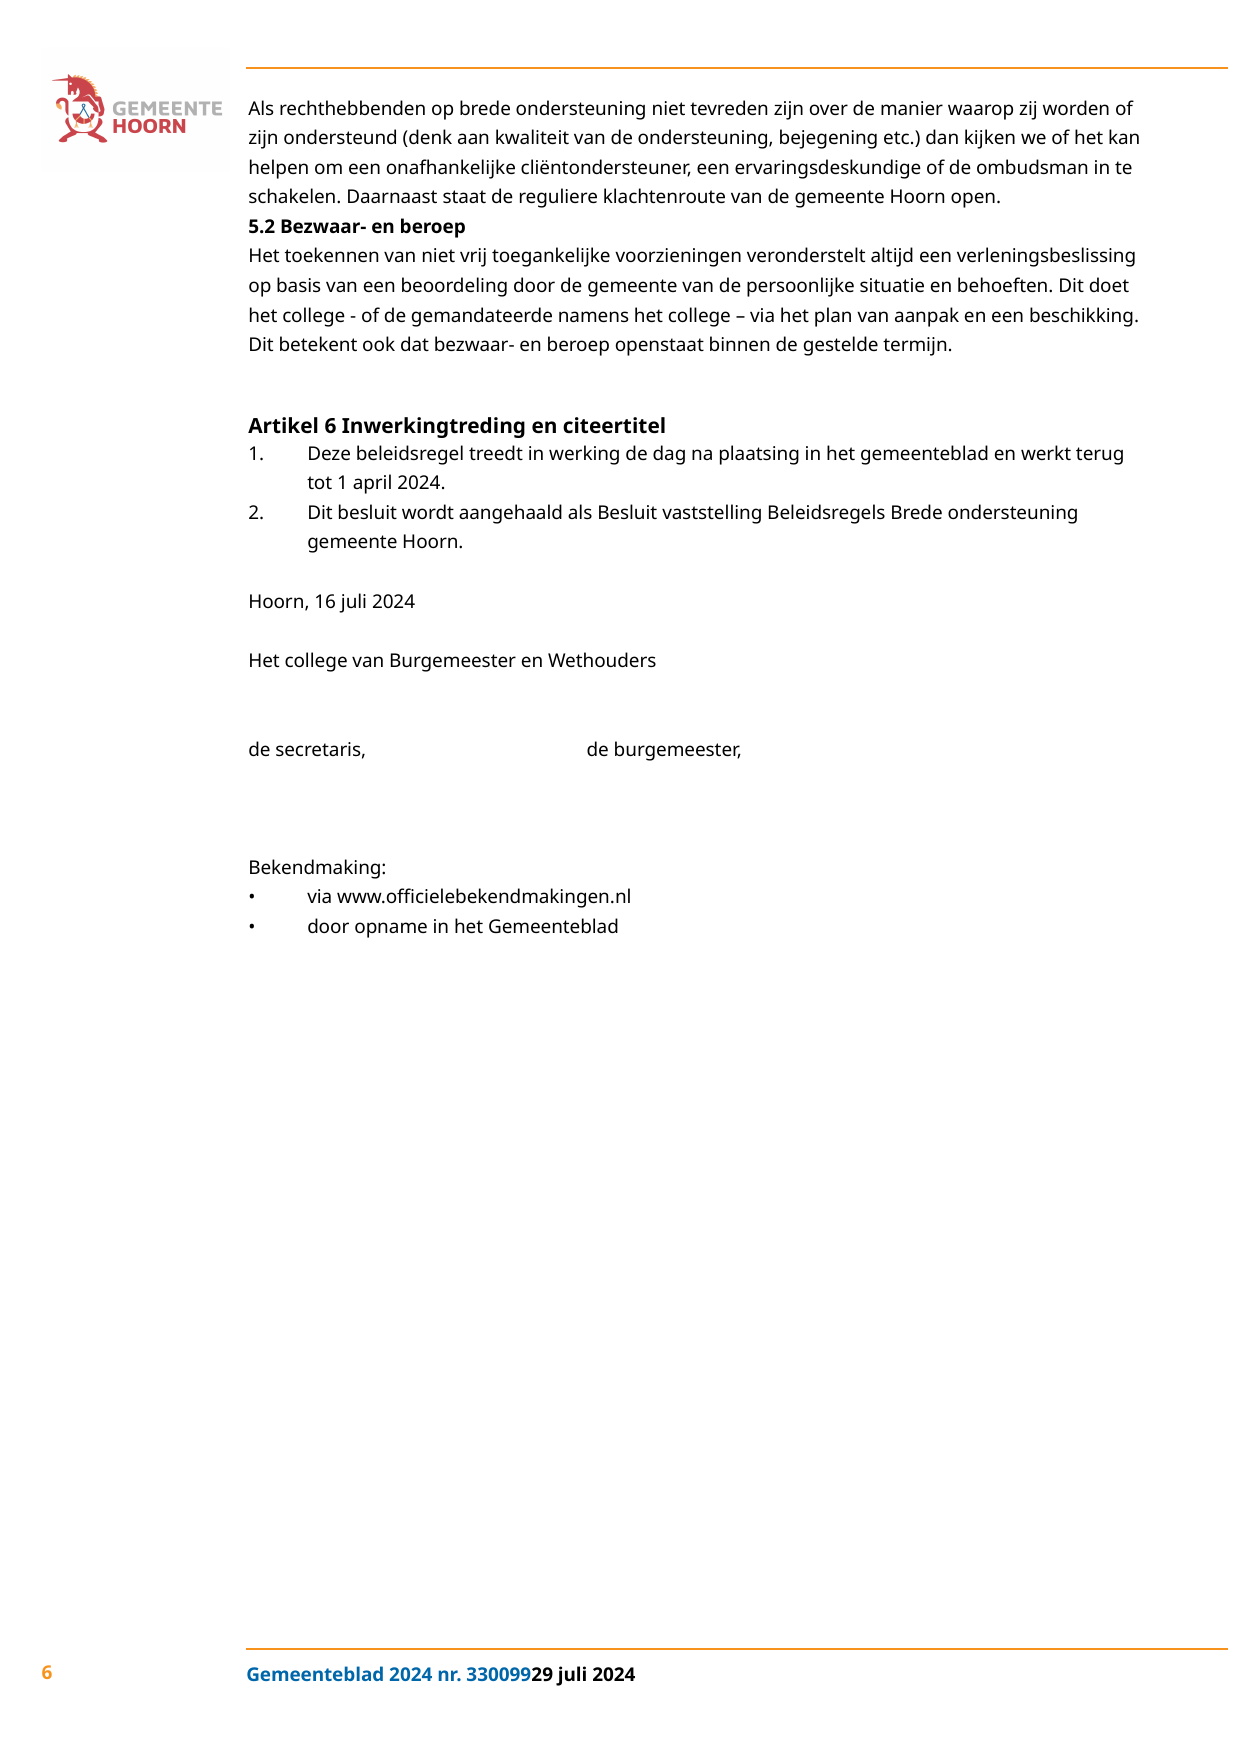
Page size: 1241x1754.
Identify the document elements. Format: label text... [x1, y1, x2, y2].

list via www.officielebekendmakingen.nl [248, 884, 1152, 909]
text de secretaris, de burgemeester, [248, 736, 1152, 761]
text Hoorn, 16 juli 2024 [248, 588, 1152, 613]
text 5.2 Bezwaar- en beroep [248, 213, 1152, 239]
list Dit besluit wordt aangehaald als Besluit vaststelling Beleidsregels Brede ondersteuning gemeente Hoorn. [248, 499, 1152, 554]
list Deze beleidsregel treedt in werking de dag na plaatsing in het gemeenteblad en werkt terug tot 1 april 2024. [248, 440, 1152, 495]
text Het toekennen van niet vrij toegankelijke voorzieningen veronderstelt altijd een verleningsbeslissing op basis van een beoordeling door de gemeente van de persoonlijke situatie en behoeften. Dit doet het college - of de gemandateerde namens het college – via het plan van aanpak en een beschikking. Dit betekent ook dat bezwaar- en beroep openstaat binnen de gestelde termijn. [248, 243, 1152, 357]
text Bekendmaking: [248, 854, 1152, 880]
list door opname in het Gemeenteblad [248, 913, 1152, 939]
text Het college van Burgemeester en Wethouders [248, 647, 1152, 673]
picture [41, 47, 231, 172]
text Artikel 6 Inwerkingtreding en citeertitel [248, 411, 1152, 440]
text Als rechthebbenden op brede ondersteuning niet tevreden zijn over de manier waarop zij worden of zijn ondersteund (denk aan kwaliteit van de ondersteuning, bejegening etc.) dan kijken we of het kan helpen om een onafhankelijke cliëntondersteuner, een ervaringsdeskundige of de ombudsman in te schakelen. Daarnaast staat de reguliere klachtenroute van de gemeente Hoorn open. [248, 95, 1152, 209]
